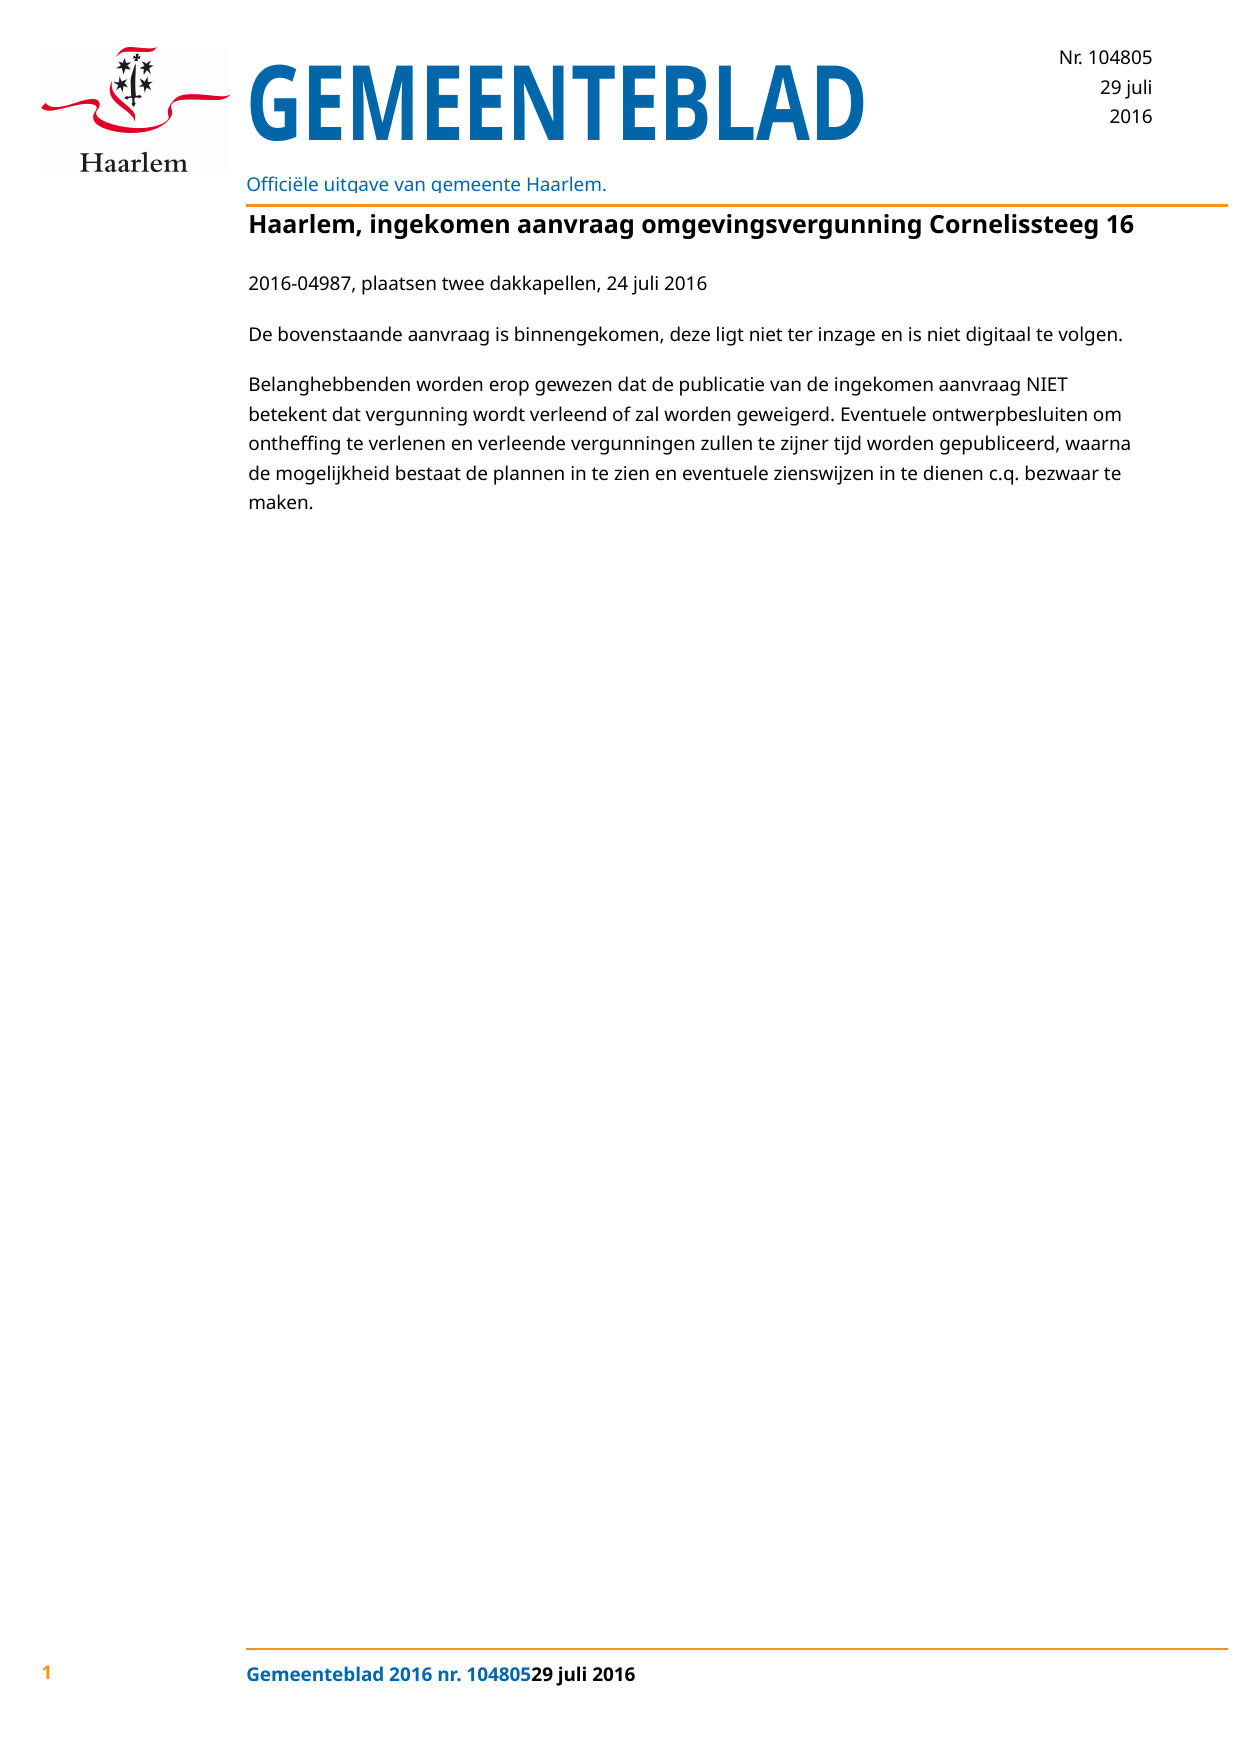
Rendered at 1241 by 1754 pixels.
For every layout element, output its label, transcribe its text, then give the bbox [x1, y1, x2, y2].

text Belanghebbenden worden erop gewezen dat de publicatie van de ingekomen aanvraag NIET betekent dat vergunning wordt verleend of zal worden geweigerd. Eventuele ontwerpbesluiten om ontheffing te verlenen en verleende vergunningen zullen te zijner tijd worden gepubliceerd, waarna de mogelijkheid bestaat de plannen in te zien en eventuele zienswijzen in te dienen c.q. bezwaar te maken. [248, 371, 1152, 515]
picture [41, 47, 231, 172]
text Haarlem, ingekomen aanvraag omgevingsvergunning Cornelissteeg 16 [248, 207, 1152, 241]
text 2016-04987, plaatsen twee dakkapellen, 24 juli 2016 [248, 270, 1152, 296]
text De bovenstaande aanvraag is binnengekomen, deze ligt niet ter inzage en is niet digitaal te volgen. [248, 321, 1152, 346]
